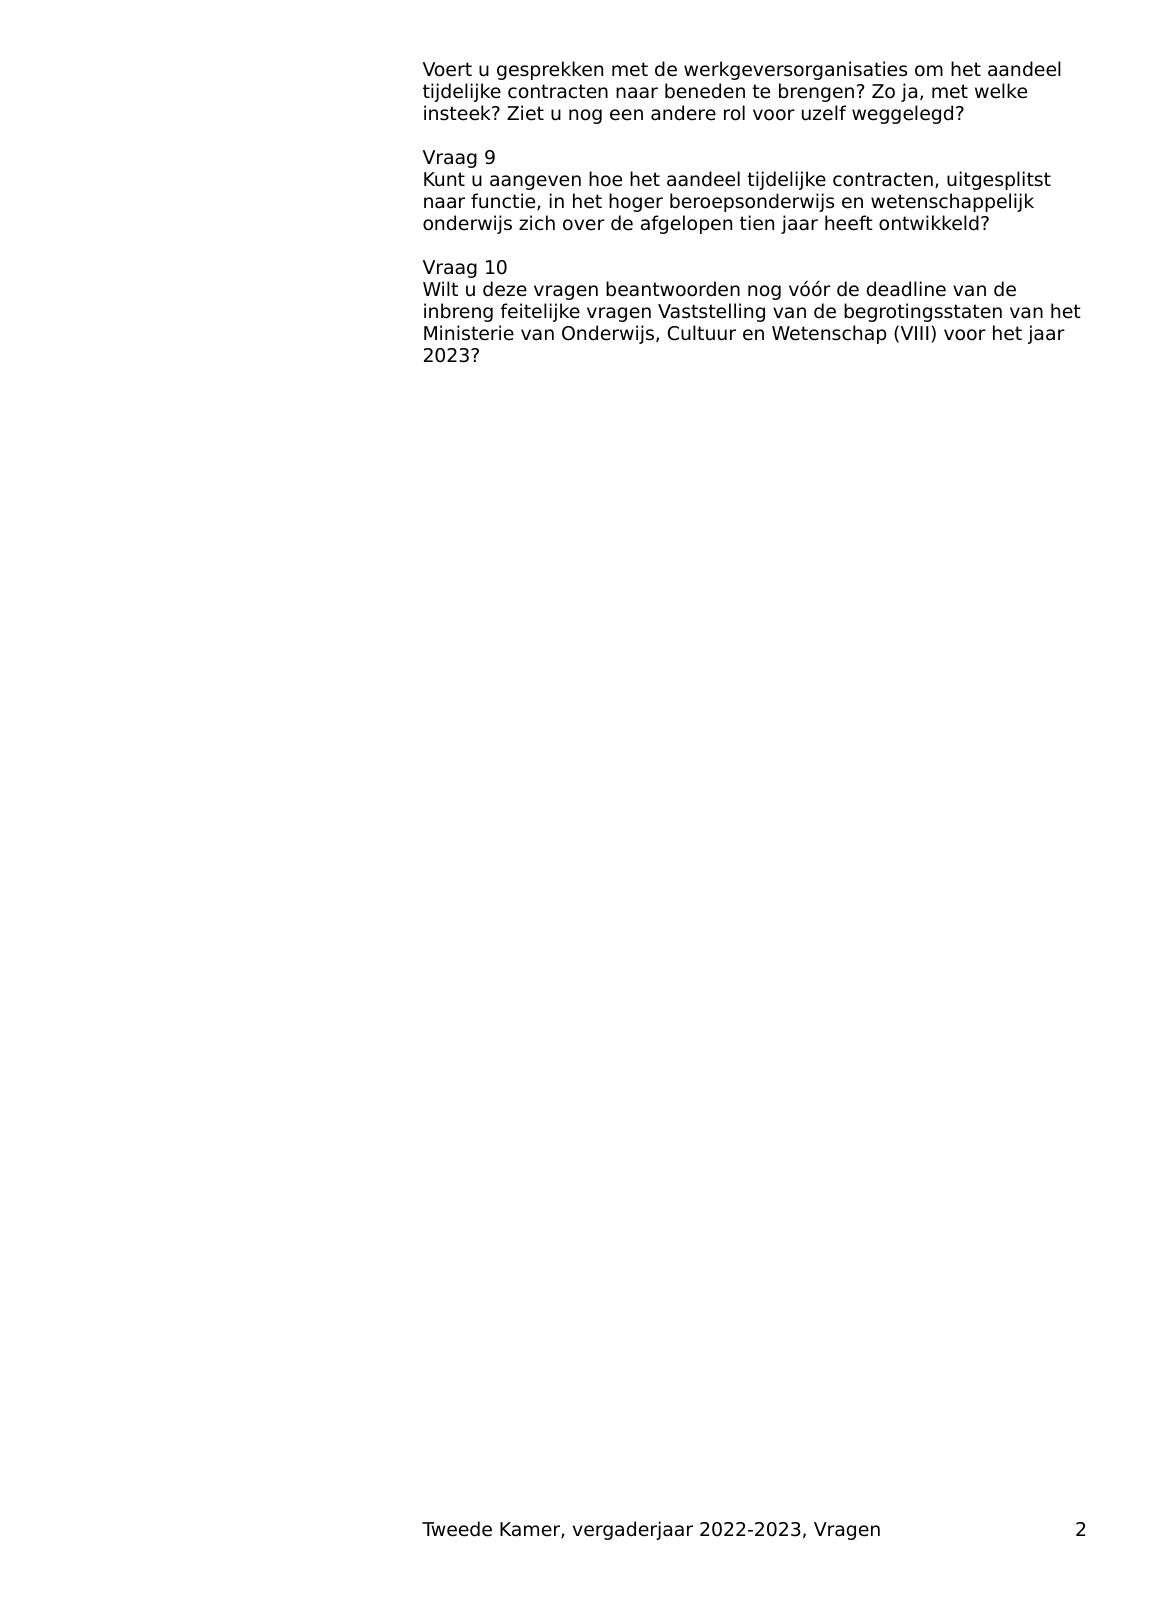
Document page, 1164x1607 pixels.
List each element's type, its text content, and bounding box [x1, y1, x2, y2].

text Wilt u deze vragen beantwoorden nog vóór de deadline van de inbreng feitelijke vragen Vaststelling van de begrotingsstaten van het Ministerie van Onderwijs, Cultuur en Wetenschap (VIII) voor het jaar 2023? [422, 279, 1087, 367]
text Voert u gesprekken met de werkgeversorganisaties om het aandeel tijdelijke contracten naar beneden te brengen? Zo ja, met welke insteek? Ziet u nog een andere rol voor uzelf weggelegd? [422, 59, 1087, 125]
text Vraag 9 [422, 147, 1087, 169]
text Kunt u aangeven hoe het aandeel tijdelijke contracten, uitgesplitst naar functie, in het hoger beroepsonderwijs en wetenschappelijk onderwijs zich over de afgelopen tien jaar heeft ontwikkeld? [422, 169, 1087, 235]
text Vraag 10 [422, 257, 1087, 279]
